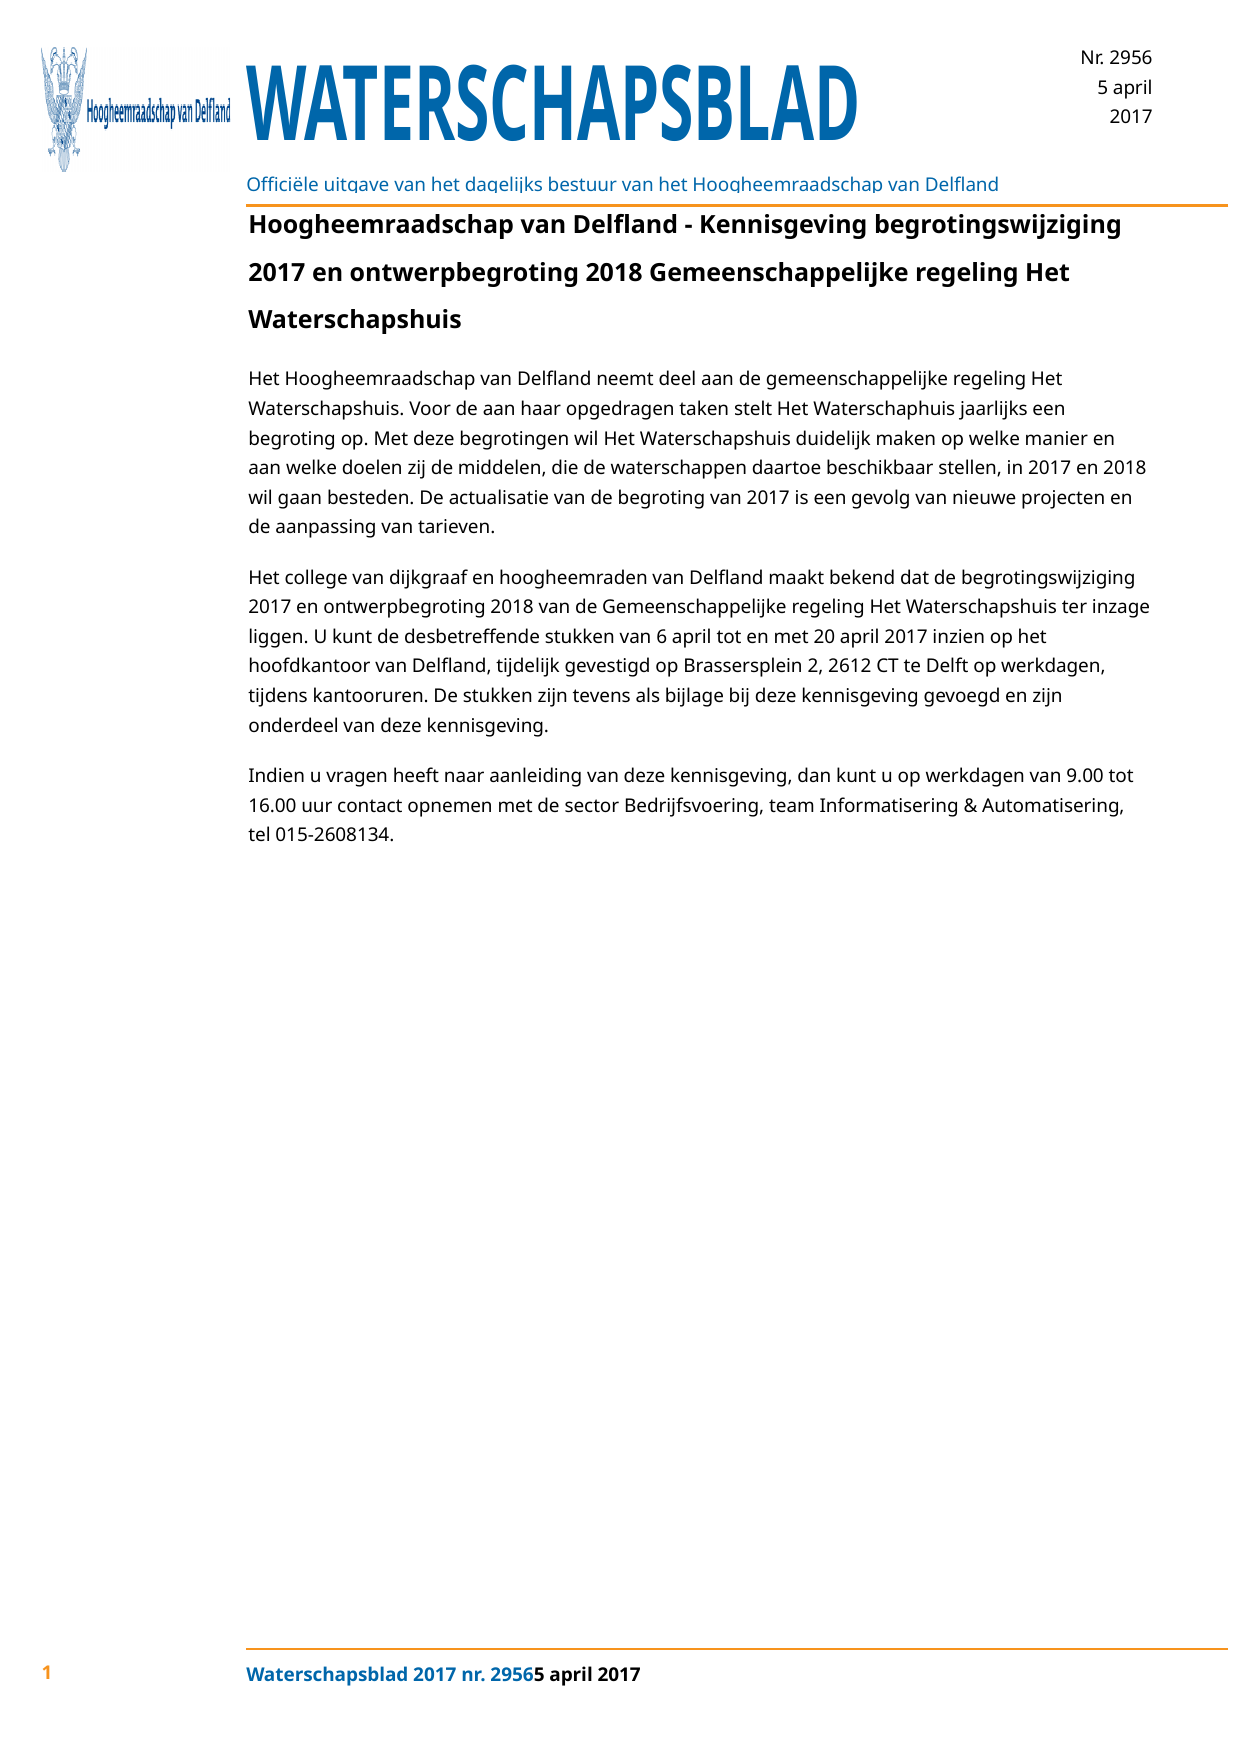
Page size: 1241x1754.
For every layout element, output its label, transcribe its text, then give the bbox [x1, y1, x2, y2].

text Het college van dijkgraaf en hoogheemraden van Delfland maakt bekend dat de begrotingswijziging 2017 en ontwerpbegroting 2018 van de Gemeenschappelijke regeling Het Waterschapshuis ter inzage liggen. U kunt de desbetreffende stukken van 6 april tot en met 20 april 2017 inzien op het hoofdkantoor van Delfland, tijdelijk gevestigd op Brassersplein 2, 2612 CT te Delft op werkdagen, tijdens kantooruren. De stukken zijn tevens als bijlage bij deze kennisgeving gevoegd en zijn onderdeel van deze kennisgeving. [248, 564, 1152, 737]
text Indien u vragen heeft naar aanleiding van deze kennisgeving, dan kunt u op werkdagen van 9.00 tot 16.00 uur contact opnemen met de sector Bedrijfsvoering, team Informatisering & Automatisering, tel 015-2608134. [248, 762, 1152, 847]
text Hoogheemraadschap van Delfland - Kennisgeving begrotingswijziging 2017 en ontwerpbegroting 2018 Gemeenschappelijke regeling Het Waterschapshuis [248, 207, 1152, 336]
text Het Hoogheemraadschap van Delfland neemt deel aan de gemeenschappelijke regeling Het Waterschapshuis. Voor de aan haar opgedragen taken stelt Het Waterschaphuis jaarlijks een begroting op. Met deze begrotingen wil Het Waterschapshuis duidelijk maken op welke manier en aan welke doelen zij de middelen, die de waterschappen daartoe beschikbaar stellen, in 2017 en 2018 wil gaan besteden. De actualisatie van de begroting van 2017 is een gevolg van nieuwe projecten en de aanpassing van tarieven. [248, 366, 1152, 539]
picture [41, 47, 231, 172]
